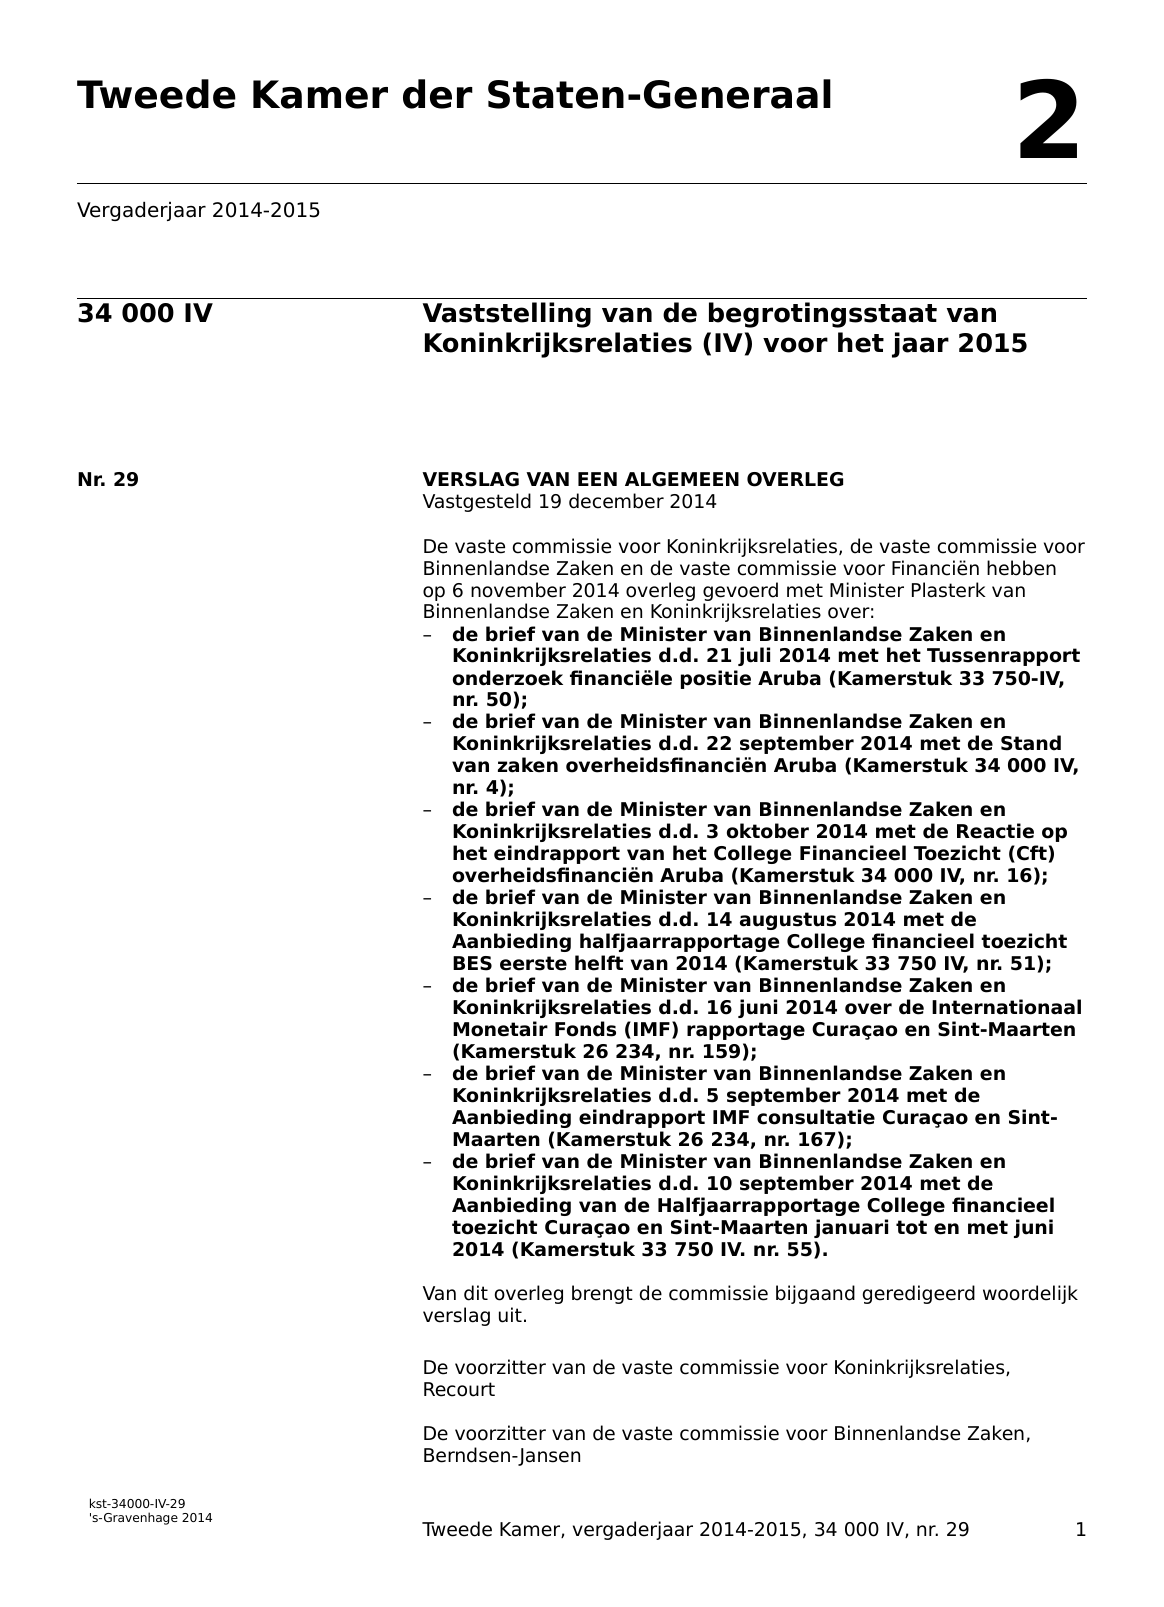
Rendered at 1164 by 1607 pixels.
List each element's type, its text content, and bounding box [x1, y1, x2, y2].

text – de brief van de Minister van Binnenlandse Zaken en Koninkrijksrelaties d.d. 10 september 2014 met de Aanbieding van de Halfjaarrapportage College financieel toezicht Curaçao en Sint-Maarten januari tot en met juni 2014 (Kamerstuk 33 750 IV. nr. 55). [422, 1151, 1087, 1261]
text – de brief van de Minister van Binnenlandse Zaken en Koninkrijksrelaties d.d. 16 juni 2014 over de Internationaal Monetair Fonds (IMF) rapportage Curaçao en Sint-Maarten (Kamerstuk 26 234, nr. 159); [422, 975, 1087, 1063]
subtitle Nr. 29 VERSLAG VAN EEN ALGEMEEN OVERLEG [77, 469, 1087, 491]
subtitle 34 000 IV Vaststelling van de begrotingsstaat van Koninkrijksrelaties (IV) voor het jaar 2015 [77, 299, 1087, 358]
text – de brief van de Minister van Binnenlandse Zaken en Koninkrijksrelaties d.d. 5 september 2014 met de Aanbieding eindrapport IMF consultatie Curaçao en Sint-Maarten (Kamerstuk 26 234, nr. 167); [422, 1063, 1087, 1151]
text – de brief van de Minister van Binnenlandse Zaken en Koninkrijksrelaties d.d. 14 augustus 2014 met de Aanbieding halfjaarrapportage College financieel toezicht BES eerste helft van 2014 (Kamerstuk 33 750 IV, nr. 51); [422, 887, 1087, 975]
text Van dit overleg brengt de commissie bijgaand geredigeerd woordelijk verslag uit. [422, 1283, 1087, 1327]
text De voorzitter van de vaste commissie voor Binnenlandse Zaken, Berndsen-Jansen [422, 1423, 1087, 1467]
table_cell Vergaderjaar 2014-2015 [77, 184, 1087, 298]
table_header Tweede Kamer der Staten-Generaal [77, 59, 886, 183]
text De vaste commissie voor Koninkrijksrelaties, de vaste commissie voor Binnenlandse Zaken en de vaste commissie voor Financiën hebben op 6 november 2014 overleg gevoerd met Minister Plasterk van Binnenlandse Zaken en Koninkrijksrelaties over: [422, 536, 1087, 623]
text – de brief van de Minister van Binnenlandse Zaken en Koninkrijksrelaties d.d. 3 oktober 2014 met de Reactie op het eindrapport van het College Financieel Toezicht (Cft) overheidsfinanciën Aruba (Kamerstuk 34 000 IV, nr. 16); [422, 799, 1087, 887]
text De voorzitter van de vaste commissie voor Koninkrijksrelaties, Recourt [422, 1357, 1087, 1401]
text – de brief van de Minister van Binnenlandse Zaken en Koninkrijksrelaties d.d. 22 september 2014 met de Stand van zaken overheidsfinanciën Aruba (Kamerstuk 34 000 IV, nr. 4); [422, 711, 1087, 799]
text – de brief van de Minister van Binnenlandse Zaken en Koninkrijksrelaties d.d. 21 juli 2014 met het Tussenrapport onderzoek financiële positie Aruba (Kamerstuk 33 750-IV, nr. 50); [422, 623, 1087, 711]
text 's-Gravenhage 2014 [88, 1511, 323, 1525]
text kst-34000-IV-29 [88, 1497, 323, 1511]
table_header 2 [886, 59, 1087, 183]
text Vastgesteld 19 december 2014 [422, 491, 1087, 513]
